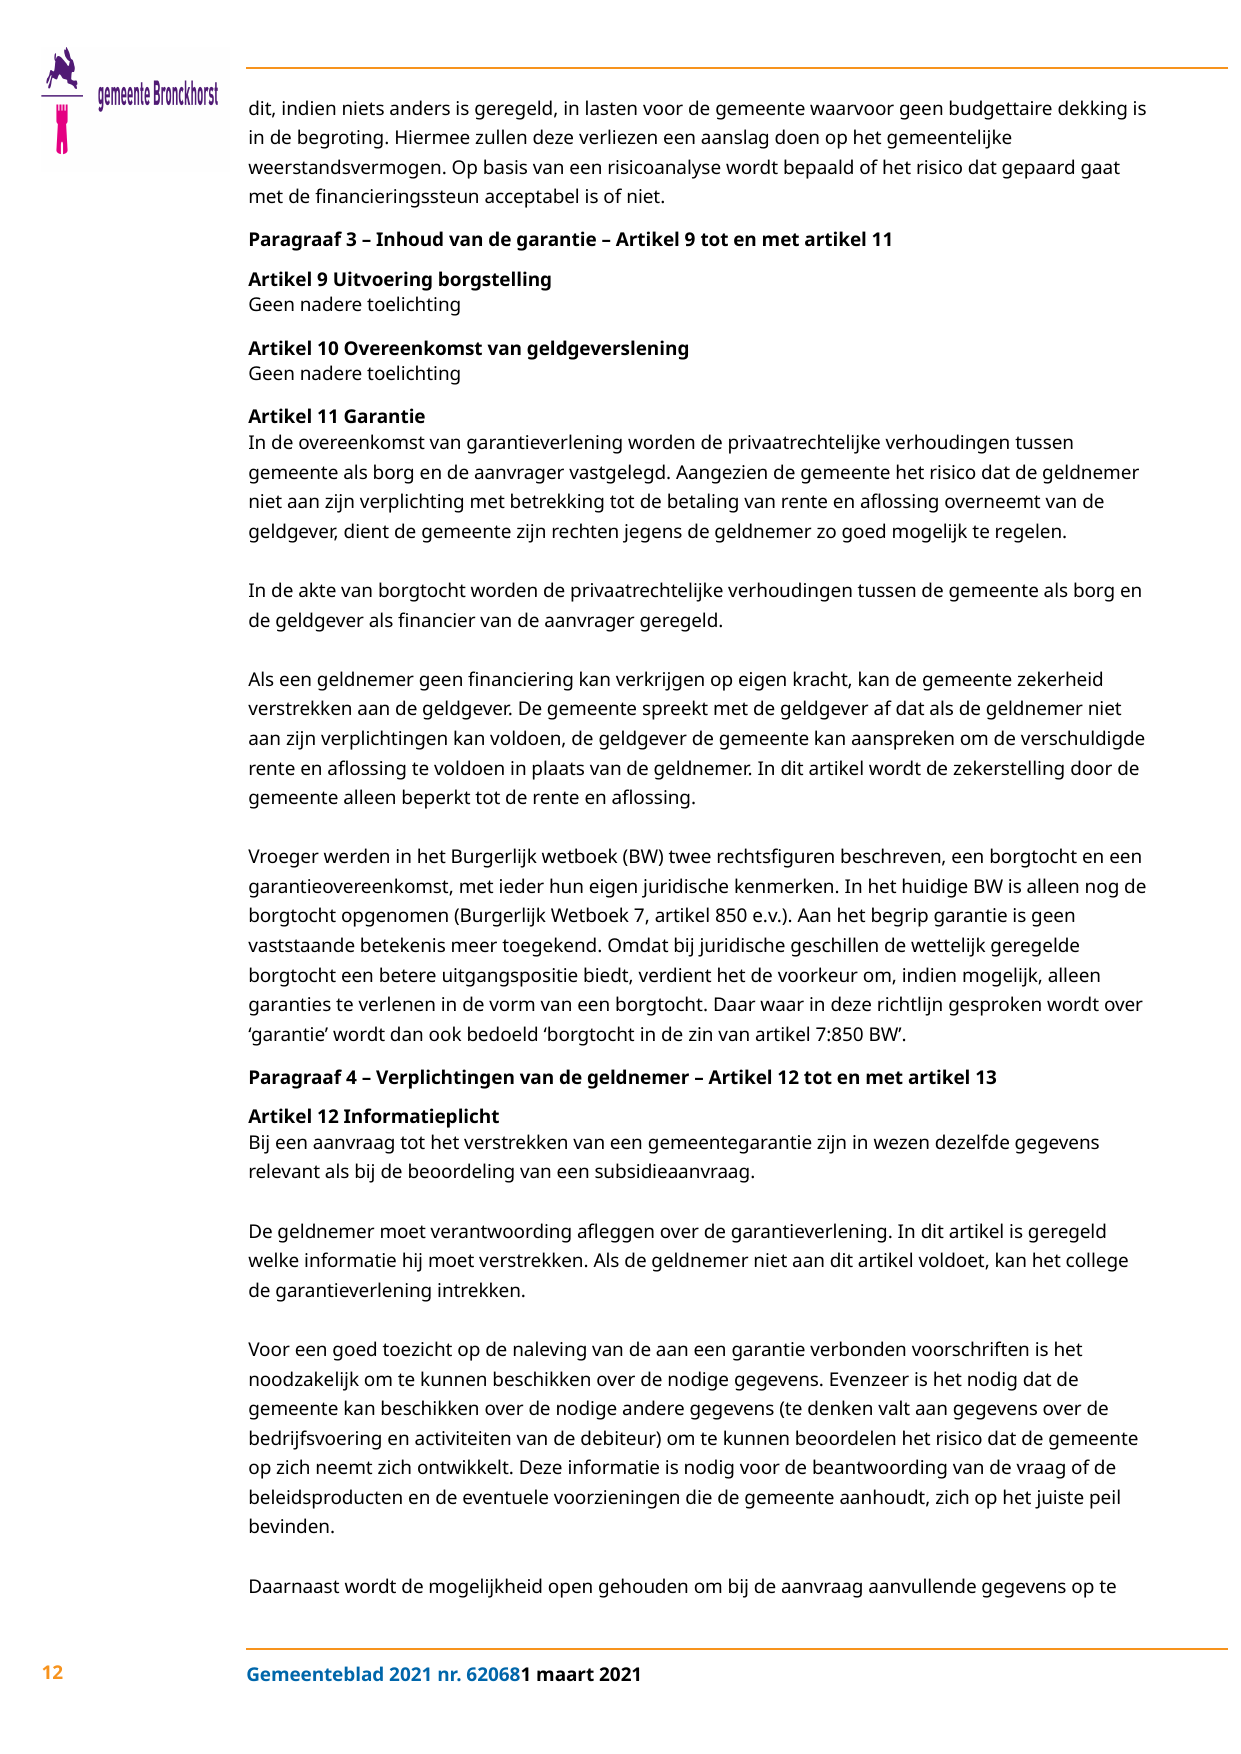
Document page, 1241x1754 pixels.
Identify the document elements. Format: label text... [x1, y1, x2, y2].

text Als een geldnemer geen financiering kan verkrijgen op eigen kracht, kan de gemeente zekerheid verstrekken aan de geldgever. De gemeente spreekt met de geldgever af dat als de geldnemer niet aan zijn verplichtingen kan voldoen, de geldgever de gemeente kan aanspreken om de verschuldigde rente en aflossing te voldoen in plaats van de geldnemer. In dit artikel wordt de zekerstelling door de gemeente alleen beperkt tot de rente en aflossing. [248, 666, 1152, 810]
text In de overeenkomst van garantieverlening worden de privaatrechtelijke verhoudingen tussen gemeente als borg en de aanvrager vastgelegd. Aangezien de gemeente het risico dat de geldnemer niet aan zijn verplichting met betrekking tot de betaling van rente en aflossing overneemt van de geldgever, dient de gemeente zijn rechten jegens de geldnemer zo goed mogelijk te regelen. [248, 429, 1152, 544]
text Voor een goed toezicht op de naleving van de aan een garantie verbonden voorschriften is het noodzakelijk om te kunnen beschikken over de nodige gegevens. Evenzeer is het nodig dat de gemeente kan beschikken over de nodige andere gegevens (te denken valt aan gegevens over de bedrijfsvoering en activiteiten van de debiteur) om te kunnen beoordelen het risico dat de gemeente op zich neemt zich ontwikkelt. Deze informatie is nodig voor de beantwoording van de vraag of de beleidsproducten en de eventuele voorzieningen die de gemeente aanhoudt, zich op het juiste peil bevinden. [248, 1336, 1152, 1539]
text Artikel 11 Garantie [248, 404, 1152, 429]
picture [41, 47, 231, 172]
text Bij een aanvraag tot het verstrekken van een gemeentegarantie zijn in wezen dezelfde gegevens relevant als bij de beoordeling van een subsidieaanvraag. [248, 1129, 1152, 1184]
text Paragraaf 3 – Inhoud van de garantie – Artikel 9 tot en met artikel 11 [248, 227, 1152, 252]
text Paragraaf 4 – Verplichtingen van de geldnemer – Artikel 12 tot en met artikel 13 [248, 1064, 1152, 1090]
text In de akte van borgtocht worden de privaatrechtelijke verhoudingen tussen de gemeente als borg en de geldgever als financier van de aanvrager geregeld. [248, 577, 1152, 633]
text Artikel 10 Overeenkomst van geldgeverslening [248, 335, 1152, 361]
text Geen nadere toelichting [248, 361, 1152, 386]
text Artikel 9 Uitvoering borgstelling [248, 266, 1152, 292]
text Vroeger werden in het Burgerlijk wetboek (BW) twee rechtsfiguren beschreven, een borgtocht en een garantieovereenkomst, met ieder hun eigen juridische kenmerken. In het huidige BW is alleen nog de borgtocht opgenomen (Burgerlijk Wetboek 7, artikel 850 e.v.). Aan het begrip garantie is geen vaststaande betekenis meer toegekend. Omdat bij juridische geschillen de wettelijk geregelde borgtocht een betere uitgangspositie biedt, verdient het de voorkeur om, indien mogelijk, alleen garanties te verlenen in de vorm van een borgtocht. Daar waar in deze richtlijn gesproken wordt over ‘garantie’ wordt dan ook bedoeld ‘borgtocht in de zin van artikel 7:850 BW’. [248, 843, 1152, 1047]
text Artikel 12 Informatieplicht [248, 1103, 1152, 1129]
text Daarnaast wordt de mogelijkheid open gehouden om bij de aanvraag aanvullende gegevens op te [248, 1573, 1152, 1599]
text dit, indien niets anders is geregeld, in lasten voor de gemeente waarvoor geen budgettaire dekking is in de begroting. Hiermee zullen deze verliezen een aanslag doen op het gemeentelijke weerstandsvermogen. Op basis van een risicoanalyse wordt bepaald of het risico dat gepaard gaat met de financieringssteun acceptabel is of niet. [248, 95, 1152, 209]
text Geen nadere toelichting [248, 292, 1152, 317]
text De geldnemer moet verantwoording afleggen over de garantieverlening. In dit artikel is geregeld welke informatie hij moet verstrekken. Als de geldnemer niet aan dit artikel voldoet, kan het college de garantieverlening intrekken. [248, 1218, 1152, 1303]
